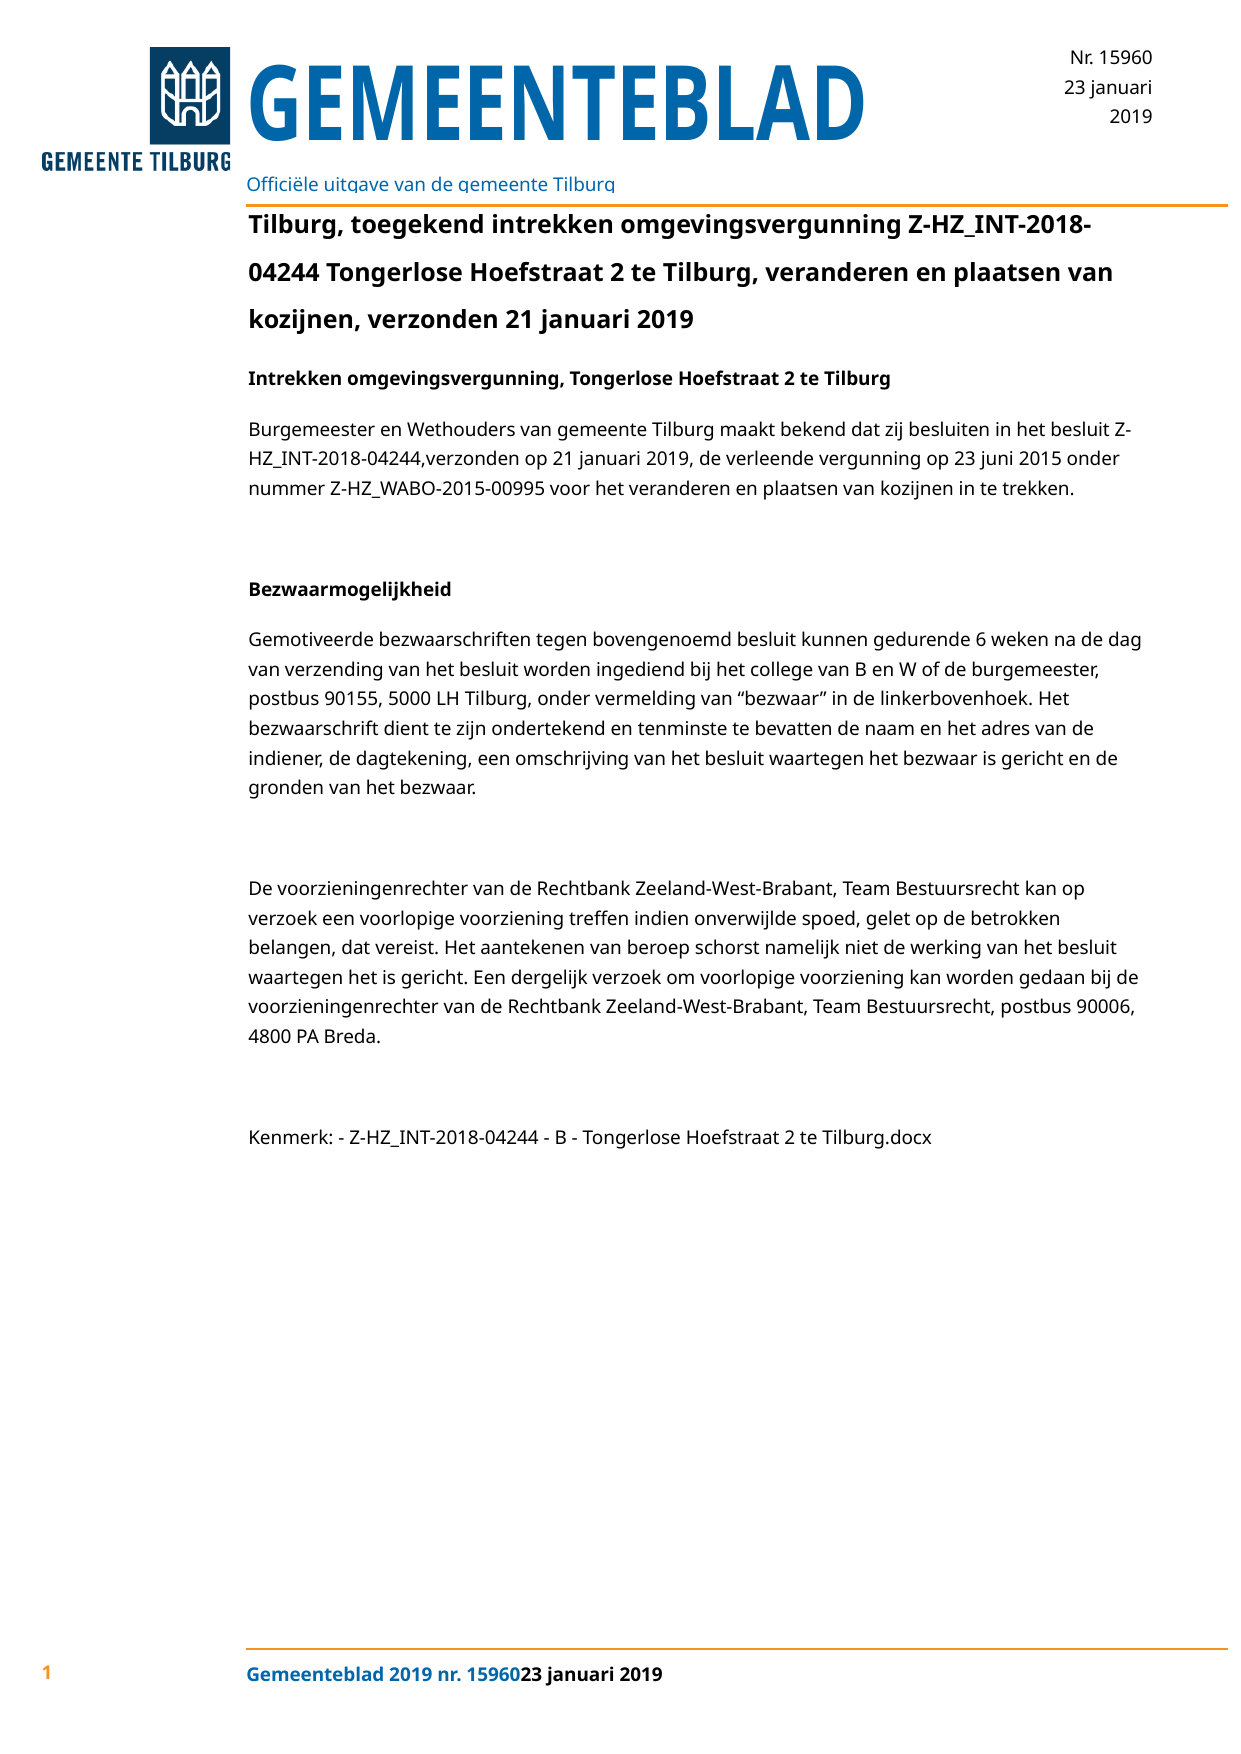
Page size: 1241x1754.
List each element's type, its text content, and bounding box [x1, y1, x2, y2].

text Gemotiveerde bezwaarschriften tegen bovengenoemd besluit kunnen gedurende 6 weken na de dag van verzending van het besluit worden ingediend bij het college van B en W of de burgemeester, postbus 90155, 5000 LH Tilburg, onder vermelding van “bezwaar” in de linkerbovenhoek. Het bezwaarschrift dient te zijn ondertekend en tenminste te bevatten de naam en het adres van de indiener, de dagtekening, een omschrijving van het besluit waartegen het bezwaar is gericht en de gronden van het bezwaar. [248, 626, 1152, 800]
text Bezwaarmogelijkheid [248, 576, 1152, 602]
picture [41, 47, 231, 172]
text Burgemeester en Wethouders van gemeente Tilburg maakt bekend dat zij besluiten in het besluit Z-HZ_INT-2018-04244,verzonden op 21 januari 2019, de verleende vergunning op 23 juni 2015 onder nummer Z-HZ_WABO-2015-00995 voor het veranderen en plaatsen van kozijnen in te trekken. [248, 416, 1152, 501]
text Intrekken omgevingsvergunning, Tongerlose Hoefstraat 2 te Tilburg [248, 366, 1152, 391]
text De voorzieningenrechter van de Rechtbank Zeeland-West-Brabant, Team Bestuursrecht kan op verzoek een voorlopige voorziening treffen indien onverwijlde spoed, gelet op de betrokken belangen, dat vereist. Het aantekenen van beroep schorst namelijk niet de werking van het besluit waartegen het is gericht. Een dergelijk verzoek om voorlopige voorziening kan worden gedaan bij de voorzieningenrechter van de Rechtbank Zeeland-West-Brabant, Team Bestuursrecht, postbus 90006, 4800 PA Breda. [248, 875, 1152, 1049]
text Tilburg, toegekend intrekken omgevingsvergunning Z-HZ_INT-2018-04244 Tongerlose Hoefstraat 2 te Tilburg, veranderen en plaatsen van kozijnen, verzonden 21 januari 2019 [248, 207, 1152, 336]
text Kenmerk: - Z-HZ_INT-2018-04244 - B - Tongerlose Hoefstraat 2 te Tilburg.docx [248, 1124, 1152, 1149]
